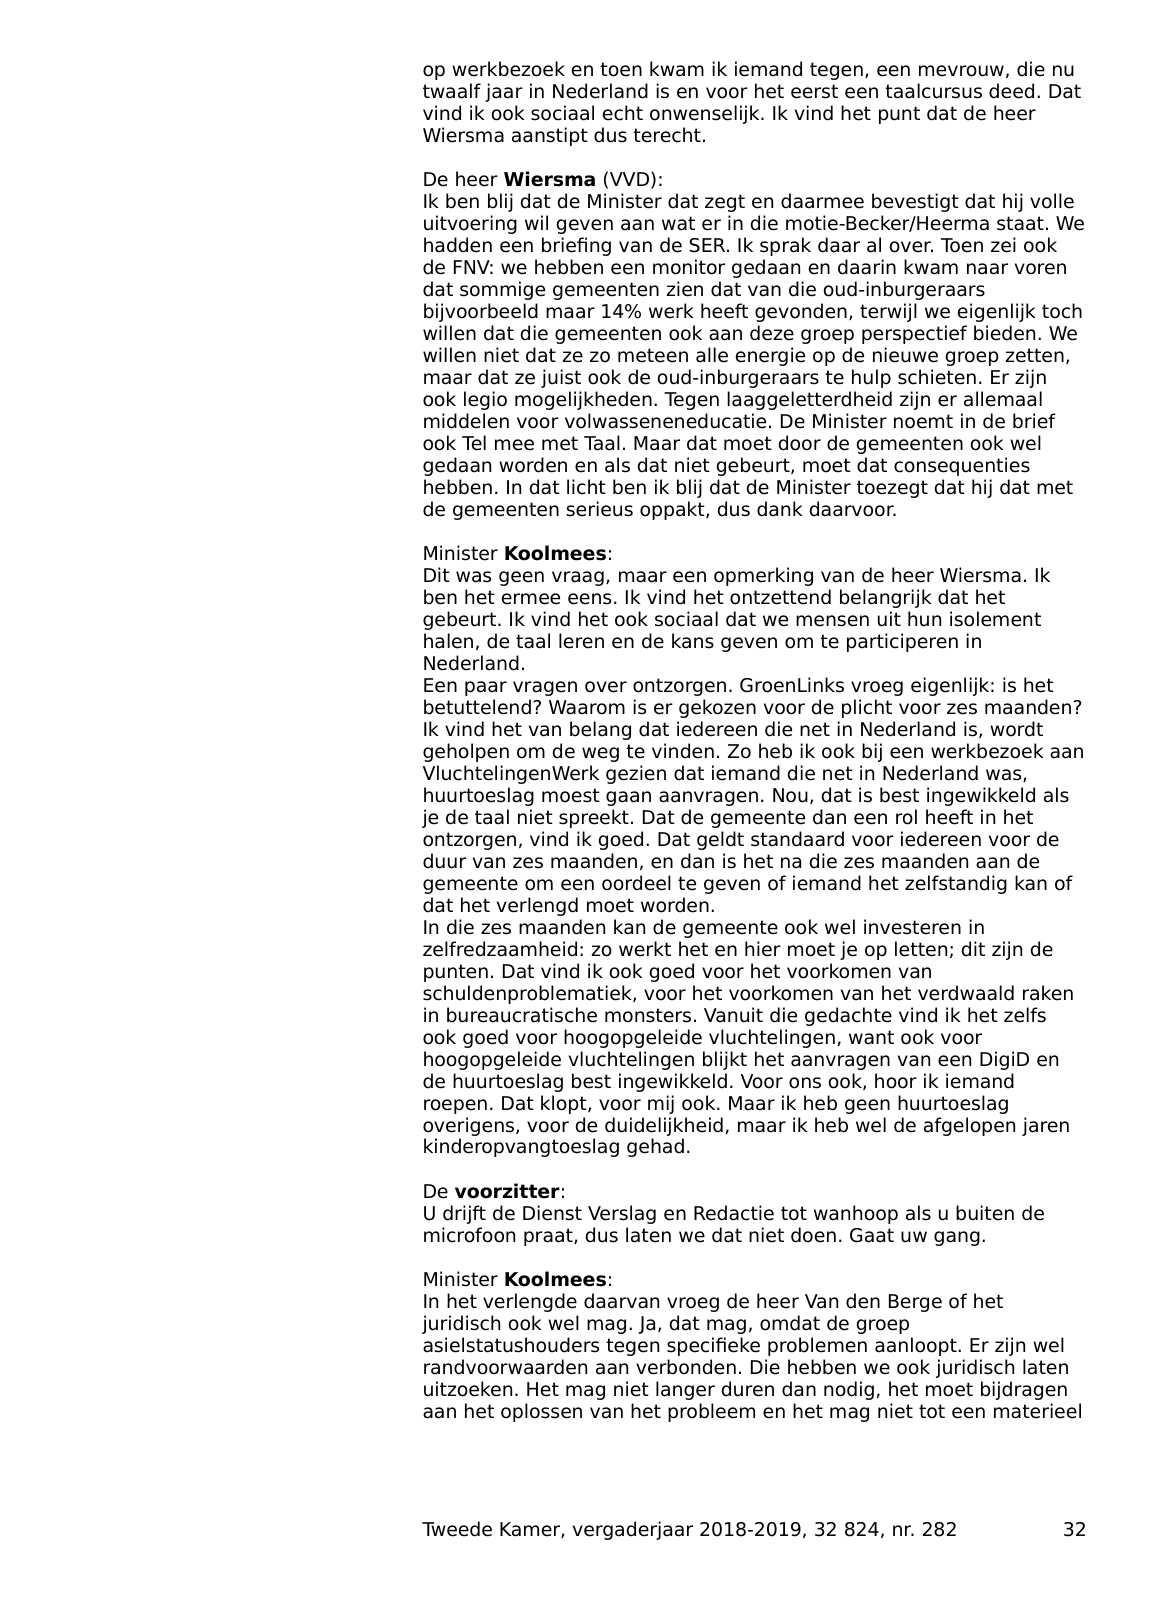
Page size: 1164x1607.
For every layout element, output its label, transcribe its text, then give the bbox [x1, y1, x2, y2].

text Minister Koolmees: [422, 1269, 1087, 1291]
text Een paar vragen over ontzorgen. GroenLinks vroeg eigenlijk: is het betuttelend? Waarom is er gekozen voor de plicht voor zes maanden? Ik vind het van belang dat iedereen die net in Nederland is, wordt geholpen om de weg te vinden. Zo heb ik ook bij een werkbezoek aan VluchtelingenWerk gezien dat iemand die net in Nederland was, huurtoeslag moest gaan aanvragen. Nou, dat is best ingewikkeld als je de taal niet spreekt. Dat de gemeente dan een rol heeft in het ontzorgen, vind ik goed. Dat geldt standaard voor iedereen voor de duur van zes maanden, en dan is het na die zes maanden aan de gemeente om een oordeel te geven of iemand het zelfstandig kan of dat het verlengd moet worden. [422, 675, 1087, 917]
text In die zes maanden kan de gemeente ook wel investeren in zelfredzaamheid: zo werkt het en hier moet je op letten; dit zijn de punten. Dat vind ik ook goed voor het voorkomen van schuldenproblematiek, voor het voorkomen van het verdwaald raken in bureaucratische monsters. Vanuit die gedachte vind ik het zelfs ook goed voor hoogopgeleide vluchtelingen, want ook voor hoogopgeleide vluchtelingen blijkt het aanvragen van een DigiD en de huurtoeslag best ingewikkeld. Voor ons ook, hoor ik iemand roepen. Dat klopt, voor mij ook. Maar ik heb geen huurtoeslag overigens, voor de duidelijkheid, maar ik heb wel de afgelopen jaren kinderopvangtoeslag gehad. [422, 917, 1087, 1158]
text De heer Wiersma (VVD): [422, 169, 1087, 191]
text U drijft de Dienst Verslag en Redactie tot wanhoop als u buiten de microfoon praat, dus laten we dat niet doen. Gaat uw gang. [422, 1203, 1087, 1247]
text Dit was geen vraag, maar een opmerking van de heer Wiersma. Ik ben het ermee eens. Ik vind het ontzettend belangrijk dat het gebeurt. Ik vind het ook sociaal dat we mensen uit hun isolement halen, de taal leren en de kans geven om te participeren in Nederland. [422, 565, 1087, 675]
text De voorzitter: [422, 1181, 1087, 1203]
text Ik ben blij dat de Minister dat zegt en daarmee bevestigt dat hij volle uitvoering wil geven aan wat er in die motie-Becker/Heerma staat. We hadden een briefing van de SER. Ik sprak daar al over. Toen zei ook de FNV: we hebben een monitor gedaan en daarin kwam naar voren dat sommige gemeenten zien dat van die oud-inburgeraars bijvoorbeeld maar 14% werk heeft gevonden, terwijl we eigenlijk toch willen dat die gemeenten ook aan deze groep perspectief bieden. We willen niet dat ze zo meteen alle energie op de nieuwe groep zetten, maar dat ze juist ook de oud-inburgeraars te hulp schieten. Er zijn ook legio mogelijkheden. Tegen laaggeletterdheid zijn er allemaal middelen voor volwasseneneducatie. De Minister noemt in de brief ook Tel mee met Taal. Maar dat moet door de gemeenten ook wel gedaan worden en als dat niet gebeurt, moet dat consequenties hebben. In dat licht ben ik blij dat de Minister toezegt dat hij dat met de gemeenten serieus oppakt, dus dank daarvoor. [422, 191, 1087, 521]
text Minister Koolmees: [422, 543, 1087, 565]
text In het verlengde daarvan vroeg de heer Van den Berge of het juridisch ook wel mag. Ja, dat mag, omdat de groep asielstatushouders tegen specifieke problemen aanloopt. Er zijn wel randvoorwaarden aan verbonden. Die hebben we ook juridisch laten uitzoeken. Het mag niet langer duren dan nodig, het moet bijdragen aan het oplossen van het probleem en het mag niet tot een materieel [422, 1291, 1087, 1423]
text op werkbezoek en toen kwam ik iemand tegen, een mevrouw, die nu twaalf jaar in Nederland is en voor het eerst een taalcursus deed. Dat vind ik ook sociaal echt onwenselijk. Ik vind het punt dat de heer Wiersma aanstipt dus terecht. [422, 59, 1087, 147]
